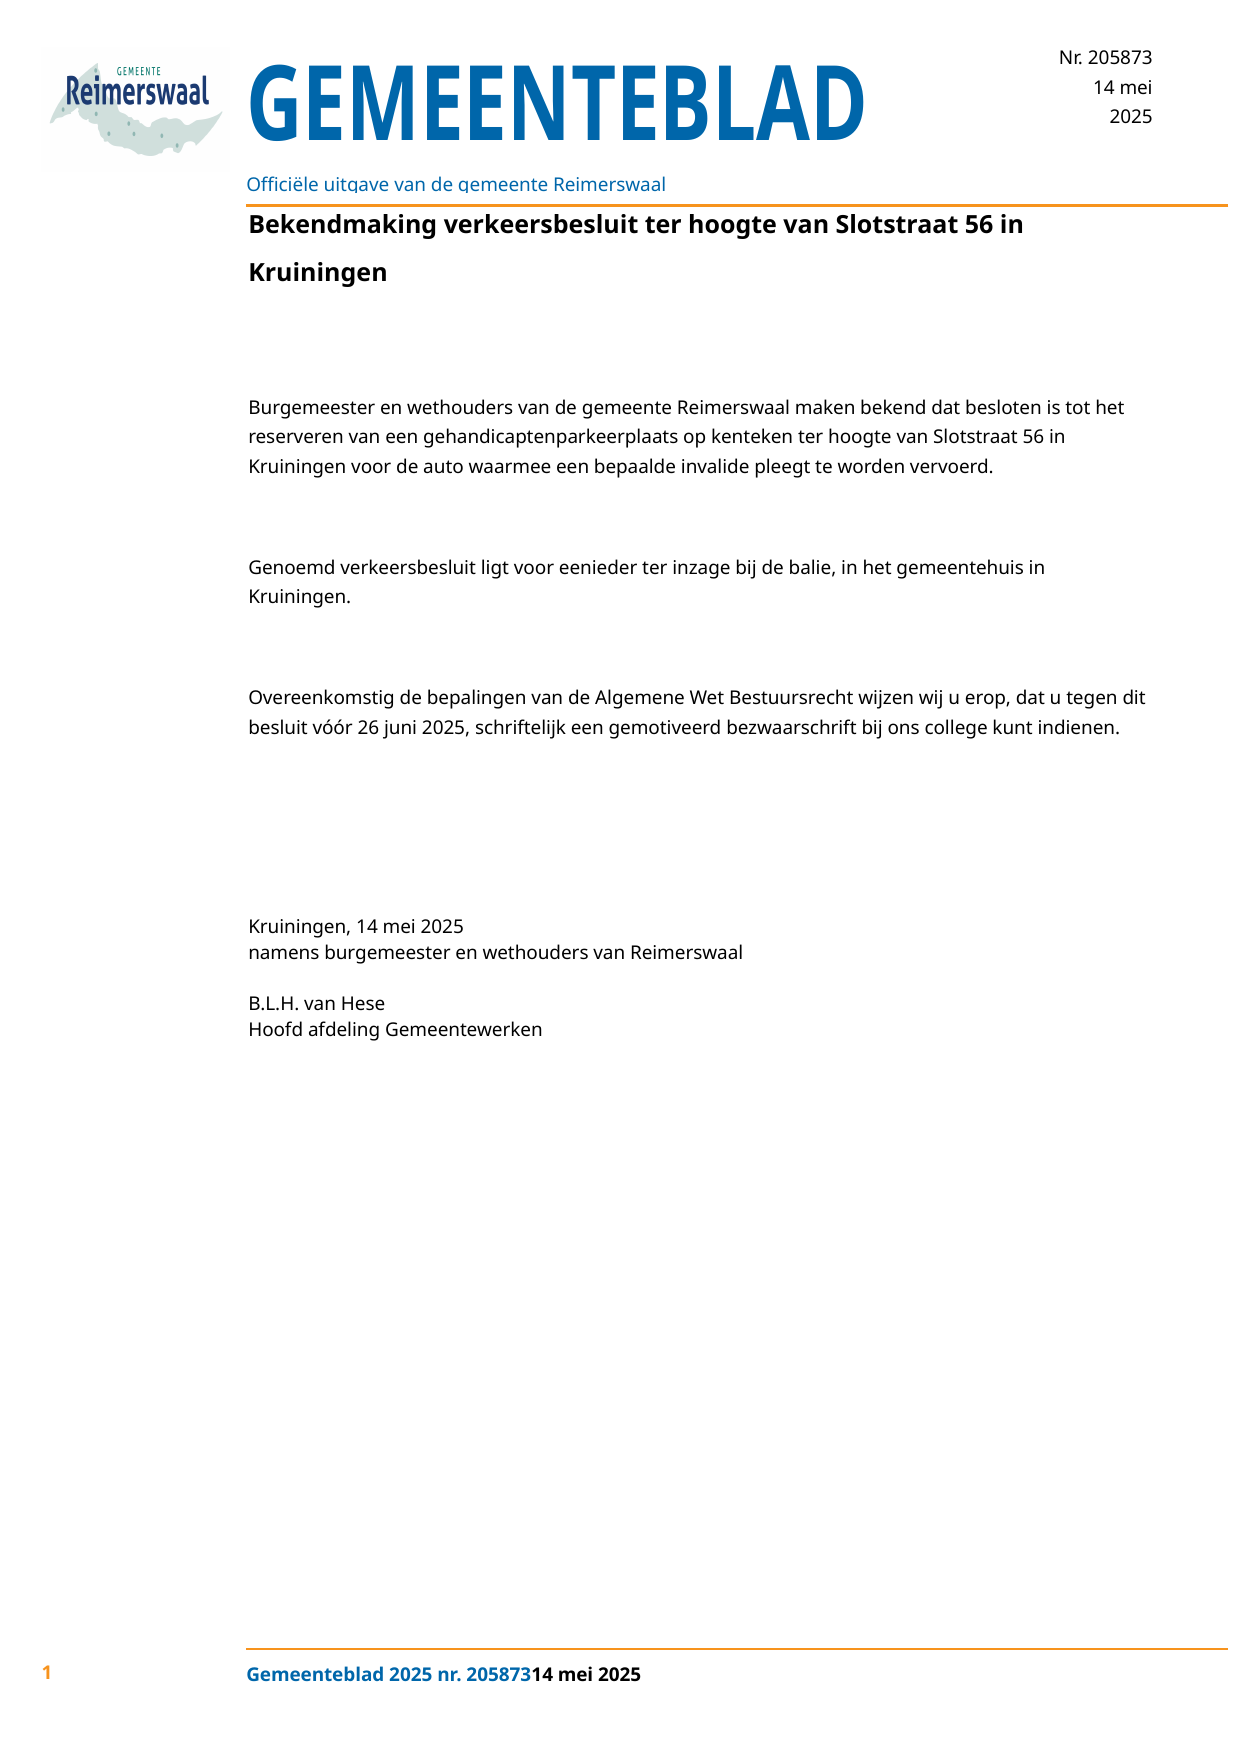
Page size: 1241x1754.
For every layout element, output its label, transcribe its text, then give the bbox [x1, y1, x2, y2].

picture [41, 47, 231, 172]
text namens burgemeester en wethouders van Reimerswaal [248, 939, 1152, 964]
text Hoofd afdeling Gemeentewerken [248, 1016, 1152, 1042]
text Kruiningen, 14 mei 2025 [248, 913, 1152, 939]
text Overeenkomstig de bepalingen van de Algemene Wet Bestuursrecht wijzen wij u erop, dat u tegen dit besluit vóór 26 juni 2025, schriftelijk een gemotiveerd bezwaarschrift bij ons college kunt indienen. [248, 684, 1152, 740]
text Genoemd verkeersbesluit ligt voor eenieder ter inzage bij de balie, in het gemeentehuis in Kruiningen. [248, 554, 1152, 609]
text Bekendmaking verkeersbesluit ter hoogte van Slotstraat 56 in Kruiningen [248, 207, 1152, 288]
text B.L.H. van Hese [248, 990, 1152, 1016]
text Burgemeester en wethouders van de gemeente Reimerswaal maken bekend dat besloten is tot het reserveren van een gehandicaptenparkeerplaats op kenteken ter hoogte van Slotstraat 56 in Kruiningen voor de auto waarmee een bepaalde invalide pleegt te worden vervoerd. [248, 394, 1152, 479]
